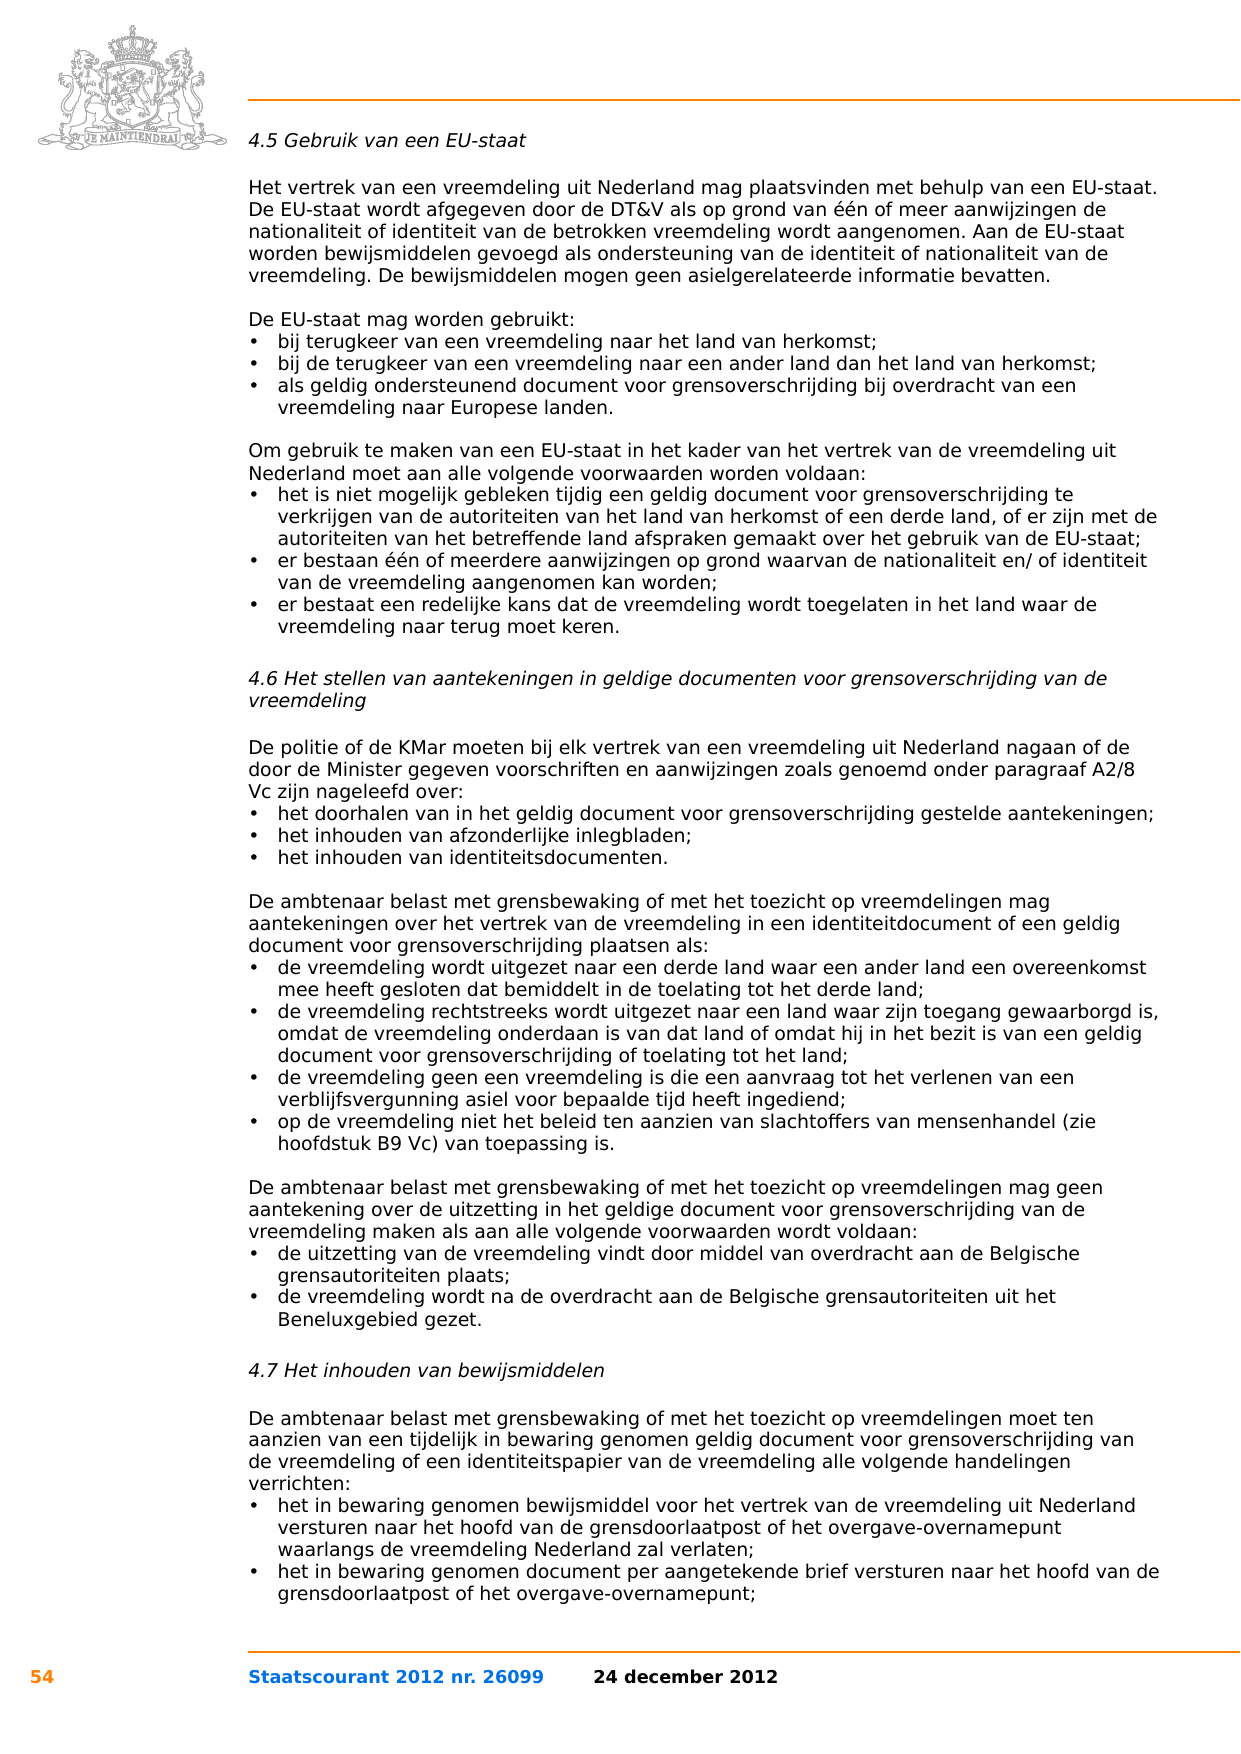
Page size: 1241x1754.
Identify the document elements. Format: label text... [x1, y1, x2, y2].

text De ambtenaar belast met grensbewaking of met het toezicht op vreemdelingen moet ten aanzien van een tijdelijk in bewaring genomen geldig document voor grensoverschrijding van de vreemdeling of een identiteitspapier van de vreemdeling alle volgende handelingen verrichten: [248, 1407, 1163, 1495]
picture [38, 25, 227, 150]
text • bij de terugkeer van een vreemdeling naar een ander land dan het land van herkomst; [248, 353, 1163, 374]
text Het vertrek van een vreemdeling uit Nederland mag plaatsvinden met behulp van een EU-staat. De EU-staat wordt afgegeven door de DT&V als op grond van één of meer aanwijzingen de nationaliteit of identiteit van de betrokken vreemdeling wordt aangenomen. Aan de EU-staat worden bewijsmiddelen gevoegd als ondersteuning van de identiteit of nationaliteit van de vreemdeling. De bewijsmiddelen mogen geen asielgerelateerde informatie bevatten. [248, 177, 1163, 287]
text • het doorhalen van in het geldig document voor grensoverschrijding gestelde aantekeningen; [248, 803, 1163, 825]
subtitle 4.6 Het stellen van aantekeningen in geldige documenten voor grensoverschrijding van de vreemdeling [248, 668, 1163, 712]
text De politie of de KMar moeten bij elk vertrek van een vreemdeling uit Nederland nagaan of de door de Minister gegeven voorschriften en aanwijzingen zoals genoemd onder paragraaf A2/8 Vc zijn nageleefd over: [248, 737, 1163, 803]
text • de vreemdeling wordt uitgezet naar een derde land waar een ander land een overeenkomst mee heeft gesloten dat bemiddelt in de toelating tot het derde land; [248, 957, 1163, 1001]
text • het in bewaring genomen bewijsmiddel voor het vertrek van de vreemdeling uit Nederland versturen naar het hoofd van de grensdoorlaatpost of het overgave-overnamepunt waarlangs de vreemdeling Nederland zal verlaten; [248, 1495, 1163, 1561]
text • het inhouden van afzonderlijke inlegbladen; [248, 825, 1163, 847]
text • op de vreemdeling niet het beleid ten aanzien van slachtoffers van mensenhandel (zie hoofdstuk B9 Vc) van toepassing is. [248, 1111, 1163, 1155]
text • het is niet mogelijk gebleken tijdig een geldig document voor grensoverschrijding te verkrijgen van de autoriteiten van het land van herkomst of een derde land, of er zijn met de autoriteiten van het betreffende land afspraken gemaakt over het gebruik van de EU-staat; [248, 484, 1163, 550]
text De EU-staat mag worden gebruikt: [248, 309, 1163, 331]
text De ambtenaar belast met grensbewaking of met het toezicht op vreemdelingen mag geen aantekening over de uitzetting in het geldige document voor grensoverschrijding van de vreemdeling maken als aan alle volgende voorwaarden wordt voldaan: [248, 1177, 1163, 1242]
subtitle 4.5 Gebruik van een EU-staat [248, 130, 1163, 152]
text • de uitzetting van de vreemdeling vindt door middel van overdracht aan de Belgische grensautoriteiten plaats; [248, 1242, 1163, 1286]
text • er bestaat een redelijke kans dat de vreemdeling wordt toegelaten in het land waar de vreemdeling naar terug moet keren. [248, 594, 1163, 638]
text • de vreemdeling rechtstreeks wordt uitgezet naar een land waar zijn toegang gewaarborgd is, omdat de vreemdeling onderdaan is van dat land of omdat hij in het bezit is van een geldig document voor grensoverschrijding of toelating tot het land; [248, 1001, 1163, 1067]
text • de vreemdeling wordt na de overdracht aan de Belgische grensautoriteiten uit het Beneluxgebied gezet. [248, 1286, 1163, 1330]
text • bij terugkeer van een vreemdeling naar het land van herkomst; [248, 331, 1163, 353]
subtitle 4.7 Het inhouden van bewijsmiddelen [248, 1360, 1163, 1382]
text De ambtenaar belast met grensbewaking of met het toezicht op vreemdelingen mag aantekeningen over het vertrek van de vreemdeling in een identiteitdocument of een geldig document voor grensoverschrijding plaatsen als: [248, 891, 1163, 957]
text • de vreemdeling geen een vreemdeling is die een aanvraag tot het verlenen van een verblijfsvergunning asiel voor bepaalde tijd heeft ingediend; [248, 1067, 1163, 1111]
text • er bestaan één of meerdere aanwijzingen op grond waarvan de nationaliteit en/ of identiteit van de vreemdeling aangenomen kan worden; [248, 550, 1163, 594]
text • het in bewaring genomen document per aangetekende brief versturen naar het hoofd van de grensdoorlaatpost of het overgave-overnamepunt; [248, 1561, 1163, 1605]
text Om gebruik te maken van een EU-staat in het kader van het vertrek van de vreemdeling uit Nederland moet aan alle volgende voorwaarden worden voldaan: [248, 440, 1163, 484]
text • als geldig ondersteunend document voor grensoverschrijding bij overdracht van een vreemdeling naar Europese landen. [248, 374, 1163, 418]
text • het inhouden van identiteitsdocumenten. [248, 847, 1163, 869]
